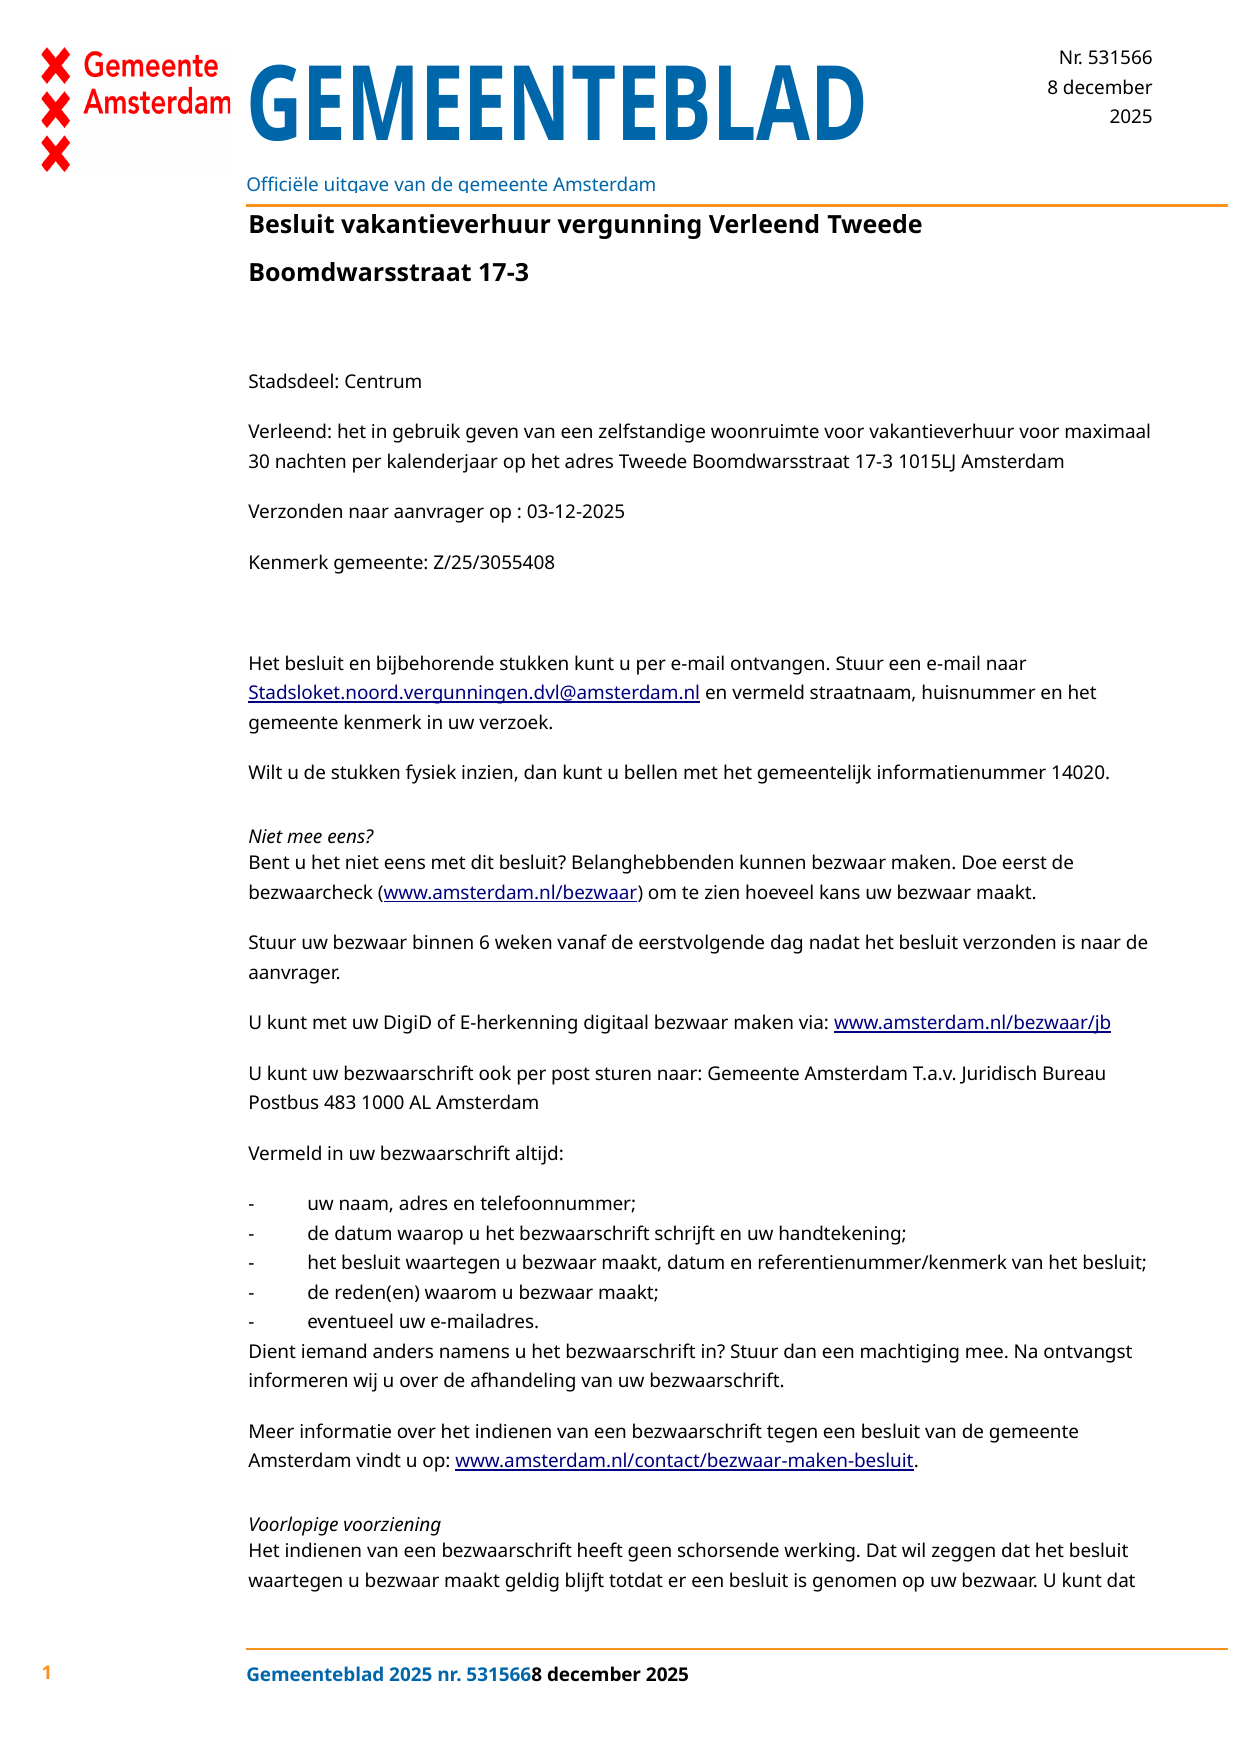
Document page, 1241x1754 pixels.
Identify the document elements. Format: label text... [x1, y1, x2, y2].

text Het indienen van een bezwaarschrift heeft geen schorsende werking. Dat wil zeggen dat het besluit waartegen u bezwaar maakt geldig blijft totdat er een besluit is genomen op uw bezwaar. U kunt dat [248, 1537, 1152, 1593]
list de datum waarop u het bezwaarschrift schrijft en uw handtekening; [248, 1220, 1152, 1245]
text Wilt u de stukken fysiek inzien, dan kunt u bellen met het gemeentelijk informatienummer 14020. [248, 759, 1152, 785]
text Kenmerk gemeente: Z/25/3055408 [248, 549, 1152, 575]
text U kunt uw bezwaarschrift ook per post sturen naar: Gemeente Amsterdam T.a.v. Juridisch Bureau Postbus 483 1000 AL Amsterdam [248, 1060, 1152, 1115]
text U kunt met uw DigiD of E-herkenning digitaal bezwaar maken via: www.amsterdam.nl/bezwaar/jb [248, 1009, 1152, 1035]
text Stadsdeel: Centrum [248, 368, 1152, 394]
text Het besluit en bijbehorende stukken kunt u per e-mail ontvangen. Stuur een e-mail naar Stadsloket.noord.vergunningen.dvl@amsterdam.nl en vermeld straatnaam, huisnummer en het gemeente kenmerk in uw verzoek. [248, 650, 1152, 735]
text Stuur uw bezwaar binnen 6 weken vanaf de eerstvolgende dag nadat het besluit verzonden is naar de aanvrager. [248, 929, 1152, 984]
list eventueel uw e-mailadres. [248, 1308, 1152, 1334]
picture [41, 47, 231, 172]
text Dient iemand anders namens u het bezwaarschrift in? Stuur dan een machtiging mee. Na ontvangst informeren wij u over de afhandeling van uw bezwaarschrift. [248, 1338, 1152, 1393]
text Voorlopige voorziening [248, 1512, 1152, 1537]
text Meer informatie over het indienen van een bezwaarschrift tegen een besluit van de gemeente Amsterdam vindt u op: www.amsterdam.nl/contact/bezwaar-maken-besluit. [248, 1418, 1152, 1473]
text Besluit vakantieverhuur vergunning Verleend Tweede Boomdwarsstraat 17-3 [248, 207, 1152, 288]
text Verleend: het in gebruik geven van een zelfstandige woonruimte voor vakantieverhuur voor maximaal 30 nachten per kalenderjaar op het adres Tweede Boomdwarsstraat 17-3 1015LJ Amsterdam [248, 419, 1152, 474]
list uw naam, adres en telefoonnummer; [248, 1190, 1152, 1216]
text Vermeld in uw bezwaarschrift altijd: [248, 1140, 1152, 1165]
text Bent u het niet eens met dit besluit? Belanghebbenden kunnen bezwaar maken. Doe eerst de bezwaarcheck (www.amsterdam.nl/bezwaar) om te zien hoeveel kans uw bezwaar maakt. [248, 849, 1152, 904]
text Verzonden naar aanvrager op : 03-12-2025 [248, 499, 1152, 524]
list de reden(en) waarom u bezwaar maakt; [248, 1279, 1152, 1304]
list het besluit waartegen u bezwaar maakt, datum en referentienummer/kenmerk van het besluit; [248, 1249, 1152, 1275]
text Niet mee eens? [248, 823, 1152, 849]
